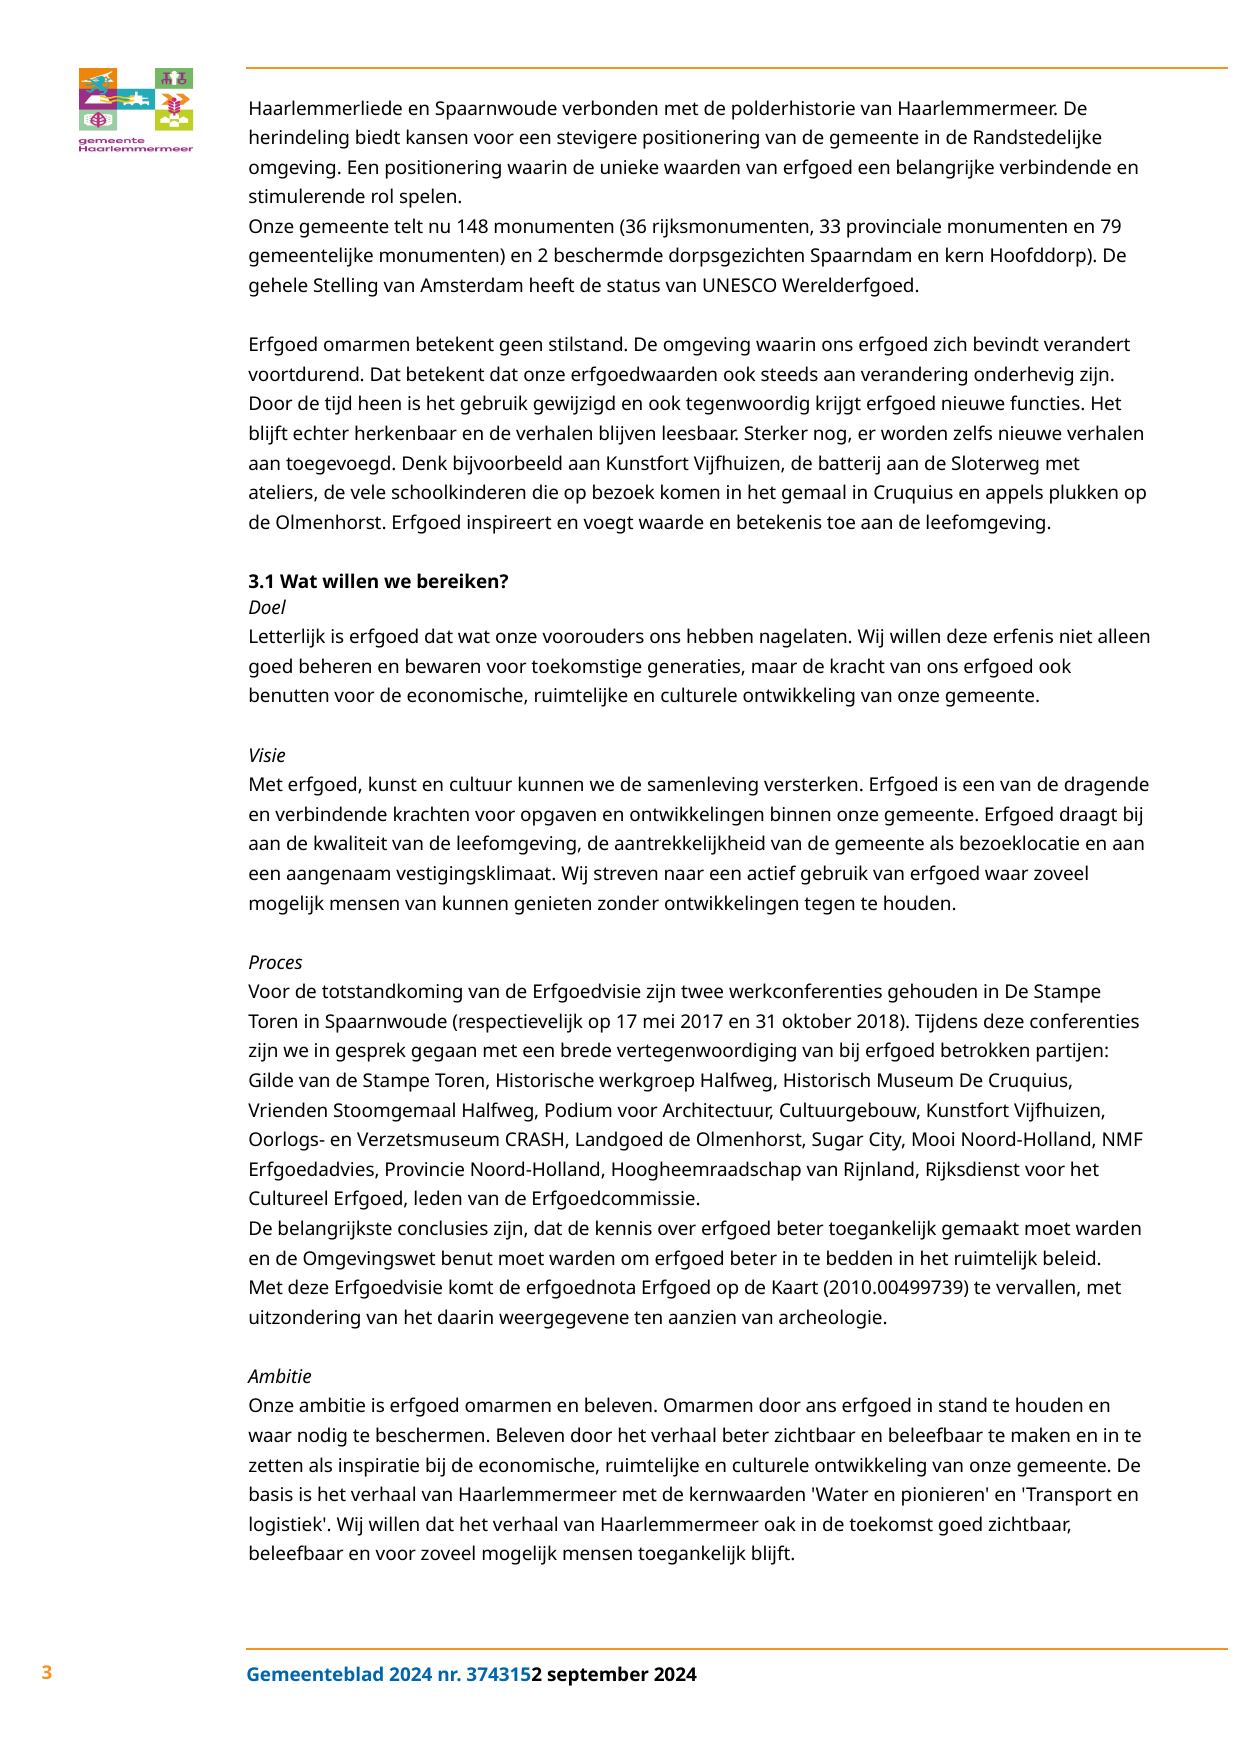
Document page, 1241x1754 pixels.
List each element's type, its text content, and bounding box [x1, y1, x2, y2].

text Met deze Erfgoedvisie komt de erfgoednota Erfgoed op de Kaart (2010.00499739) te vervallen, met uitzondering van het daarin weergegevene ten aanzien van archeologie. [248, 1274, 1152, 1329]
text De belangrijkste conclusies zijn, dat de kennis over erfgoed beter toegankelijk gemaakt moet warden en de Omgevingswet benut moet warden om erfgoed beter in te bedden in het ruimtelijk beleid. [248, 1215, 1152, 1270]
text Proces [248, 949, 1152, 974]
text Erfgoed omarmen betekent geen stilstand. De omgeving waarin ons erfgoed zich bevindt verandert voortdurend. Dat betekent dat onze erfgoedwaarden ook steeds aan verandering onderhevig zijn. Door de tijd heen is het gebruik gewijzigd en ook tegenwoordig krijgt erfgoed nieuwe functies. Het blijft echter herkenbaar en de verhalen blijven leesbaar. Sterker nog, er worden zelfs nieuwe verhalen aan toegevoegd. Denk bijvoorbeeld aan Kunstfort Vijfhuizen, de batterij aan de Sloterweg met ateliers, de vele schoolkinderen die op bezoek komen in het gemaal in Cruquius en appels plukken op de Olmenhorst. Erfgoed inspireert en voegt waarde en betekenis toe aan de leefomgeving. [248, 331, 1152, 535]
text Met erfgoed, kunst en cultuur kunnen we de samenleving versterken. Erfgoed is een van de dragende en verbindende krachten voor opgaven en ontwikkelingen binnen onze gemeente. Erfgoed draagt bij aan de kwaliteit van de leefomgeving, de aantrekkelijkheid van de gemeente als bezoeklocatie en aan een aangenaam vestigingsklimaat. Wij streven naar een actief gebruik van erfgoed waar zoveel mogelijk mensen van kunnen genieten zonder ontwikkelingen tegen te houden. [248, 771, 1152, 915]
text Onze gemeente telt nu 148 monumenten (36 rijksmonumenten, 33 provinciale monumenten en 79 gemeentelijke monumenten) en 2 beschermde dorpsgezichten Spaarndam en kern Hoofddorp). De gehele Stelling van Amsterdam heeft de status van UNESCO Werelderfgoed. [248, 213, 1152, 298]
text Doel [248, 594, 1152, 619]
text Letterlijk is erfgoed dat wat onze voorouders ons hebben nagelaten. Wij willen deze erfenis niet alleen goed beheren en bewaren voor toekomstige generaties, maar de kracht van ons erfgoed ook benutten voor de economische, ruimtelijke en culturele ontwikkeling van onze gemeente. [248, 623, 1152, 708]
text Voor de totstandkoming van de Erfgoedvisie zijn twee werkconferenties gehouden in De Stampe Toren in Spaarnwoude (respectievelijk op 17 mei 2017 en 31 oktober 2018). Tijdens deze conferenties zijn we in gesprek gegaan met een brede vertegenwoordiging van bij erfgoed betrokken partijen: Gilde van de Stampe Toren, Historische werkgroep Halfweg, Historisch Museum De Cruquius, Vrienden Stoomgemaal Halfweg, Podium voor Architectuur, Cultuurgebouw, Kunstfort Vijfhuizen, Oorlogs- en Verzetsmuseum CRASH, Landgoed de Olmenhorst, Sugar City, Mooi Noord-Holland, NMF Erfgoedadvies, Provincie Noord-Holland, Hoogheemraadschap van Rijnland, Rijksdienst voor het Cultureel Erfgoed, leden van de Erfgoedcommissie. [248, 978, 1152, 1211]
text Haarlemmerliede en Spaarnwoude verbonden met de polderhistorie van Haarlemmermeer. De herindeling biedt kansen voor een stevigere positionering van de gemeente in de Randstedelijke omgeving. Een positionering waarin de unieke waarden van erfgoed een belangrijke verbindende en stimulerende rol spelen. [248, 95, 1152, 209]
text Visie [248, 742, 1152, 767]
text 3.1 Wat willen we bereiken? [248, 568, 1152, 594]
picture [41, 47, 231, 172]
text Onze ambitie is erfgoed omarmen en beleven. Omarmen door ans erfgoed in stand te houden en waar nodig te beschermen. Beleven door het verhaal beter zichtbaar en beleefbaar te maken en in te zetten als inspiratie bij de economische, ruimtelijke en culturele ontwikkeling van onze gemeente. De basis is het verhaal van Haarlemmermeer met de kernwaarden 'Water en pionieren' en 'Transport en logistiek'. Wij willen dat het verhaal van Haarlemmermeer oak in de toekomst goed zichtbaar, beleefbaar en voor zoveel mogelijk mensen toegankelijk blijft. [248, 1393, 1152, 1566]
text Ambitie [248, 1363, 1152, 1389]
